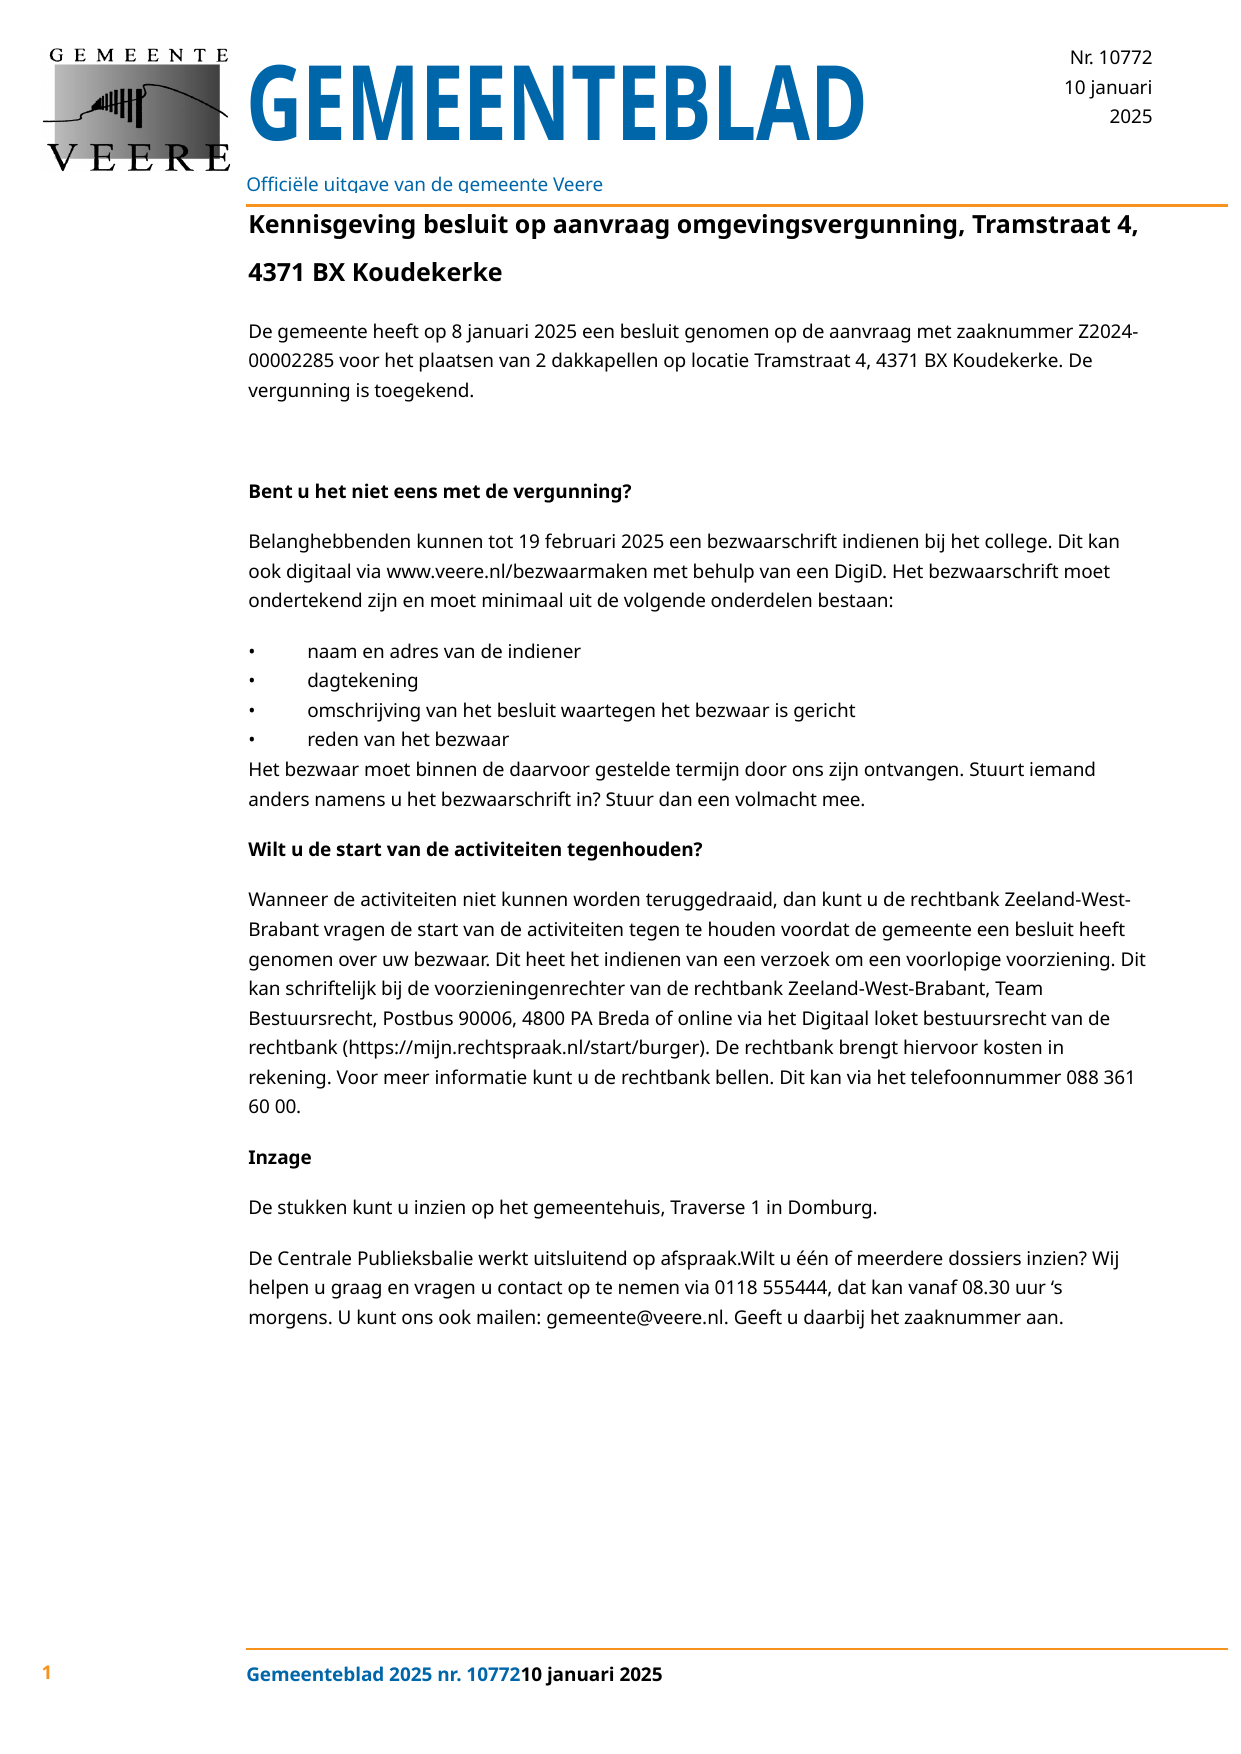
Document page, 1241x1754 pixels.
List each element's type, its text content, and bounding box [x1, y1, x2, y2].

list naam en adres van de indiener [248, 638, 1152, 664]
text Wanneer de activiteiten niet kunnen worden teruggedraaid, dan kunt u de rechtbank Zeeland-West-Brabant vragen de start van de activiteiten tegen te houden voordat de gemeente een besluit heeft genomen over uw bezwaar. Dit heet het indienen van een verzoek om een voorlopige voorziening. Dit kan schriftelijk bij de voorzieningenrechter van de rechtbank Zeeland-West-Brabant, Team Bestuursrecht, Postbus 90006, 4800 PA Breda of online via het Digitaal loket bestuursrecht van de rechtbank (https://mijn.rechtspraak.nl/start/burger). De rechtbank brengt hiervoor kosten in rekening. Voor meer informatie kunt u de rechtbank bellen. Dit kan via het telefoonnummer 088 361 60 00. [248, 887, 1152, 1119]
text De gemeente heeft op 8 januari 2025 een besluit genomen op de aanvraag met zaaknummer Z2024-00002285 voor het plaatsen van 2 dakkapellen op locatie Tramstraat 4, 4371 BX Koudekerke. De vergunning is toegekend. [248, 318, 1152, 403]
list omschrijving van het besluit waartegen het bezwaar is gericht [248, 697, 1152, 723]
text De stukken kunt u inzien op het gemeentehuis, Traverse 1 in Domburg. [248, 1194, 1152, 1220]
list dagtekening [248, 667, 1152, 693]
text Inzage [248, 1144, 1152, 1170]
text De Centrale Publieksbalie werkt uitsluitend op afspraak.Wilt u één of meerdere dossiers inzien? Wij helpen u graag en vragen u contact op te nemen via 0118 555444, dat kan vanaf 08.30 uur ‘s morgens. U kunt ons ook mailen: gemeente@veere.nl. Geeft u daarbij het zaaknummer aan. [248, 1245, 1152, 1330]
picture [41, 47, 231, 172]
text Het bezwaar moet binnen de daarvoor gestelde termijn door ons zijn ontvangen. Stuurt iemand anders namens u het bezwaarschrift in? Stuur dan een volmacht mee. [248, 756, 1152, 812]
text Bent u het niet eens met de vergunning? [248, 478, 1152, 504]
list reden van het bezwaar [248, 727, 1152, 752]
text Wilt u de start van de activiteiten tegenhouden? [248, 836, 1152, 862]
text Belanghebbenden kunnen tot 19 februari 2025 een bezwaarschrift indienen bij het college. Dit kan ook digitaal via www.veere.nl/bezwaarmaken met behulp van een DigiD. Het bezwaarschrift moet ondertekend zijn en moet minimaal uit de volgende onderdelen bestaan: [248, 528, 1152, 613]
text Kennisgeving besluit op aanvraag omgevingsvergunning, Tramstraat 4, 4371 BX Koudekerke [248, 207, 1152, 288]
